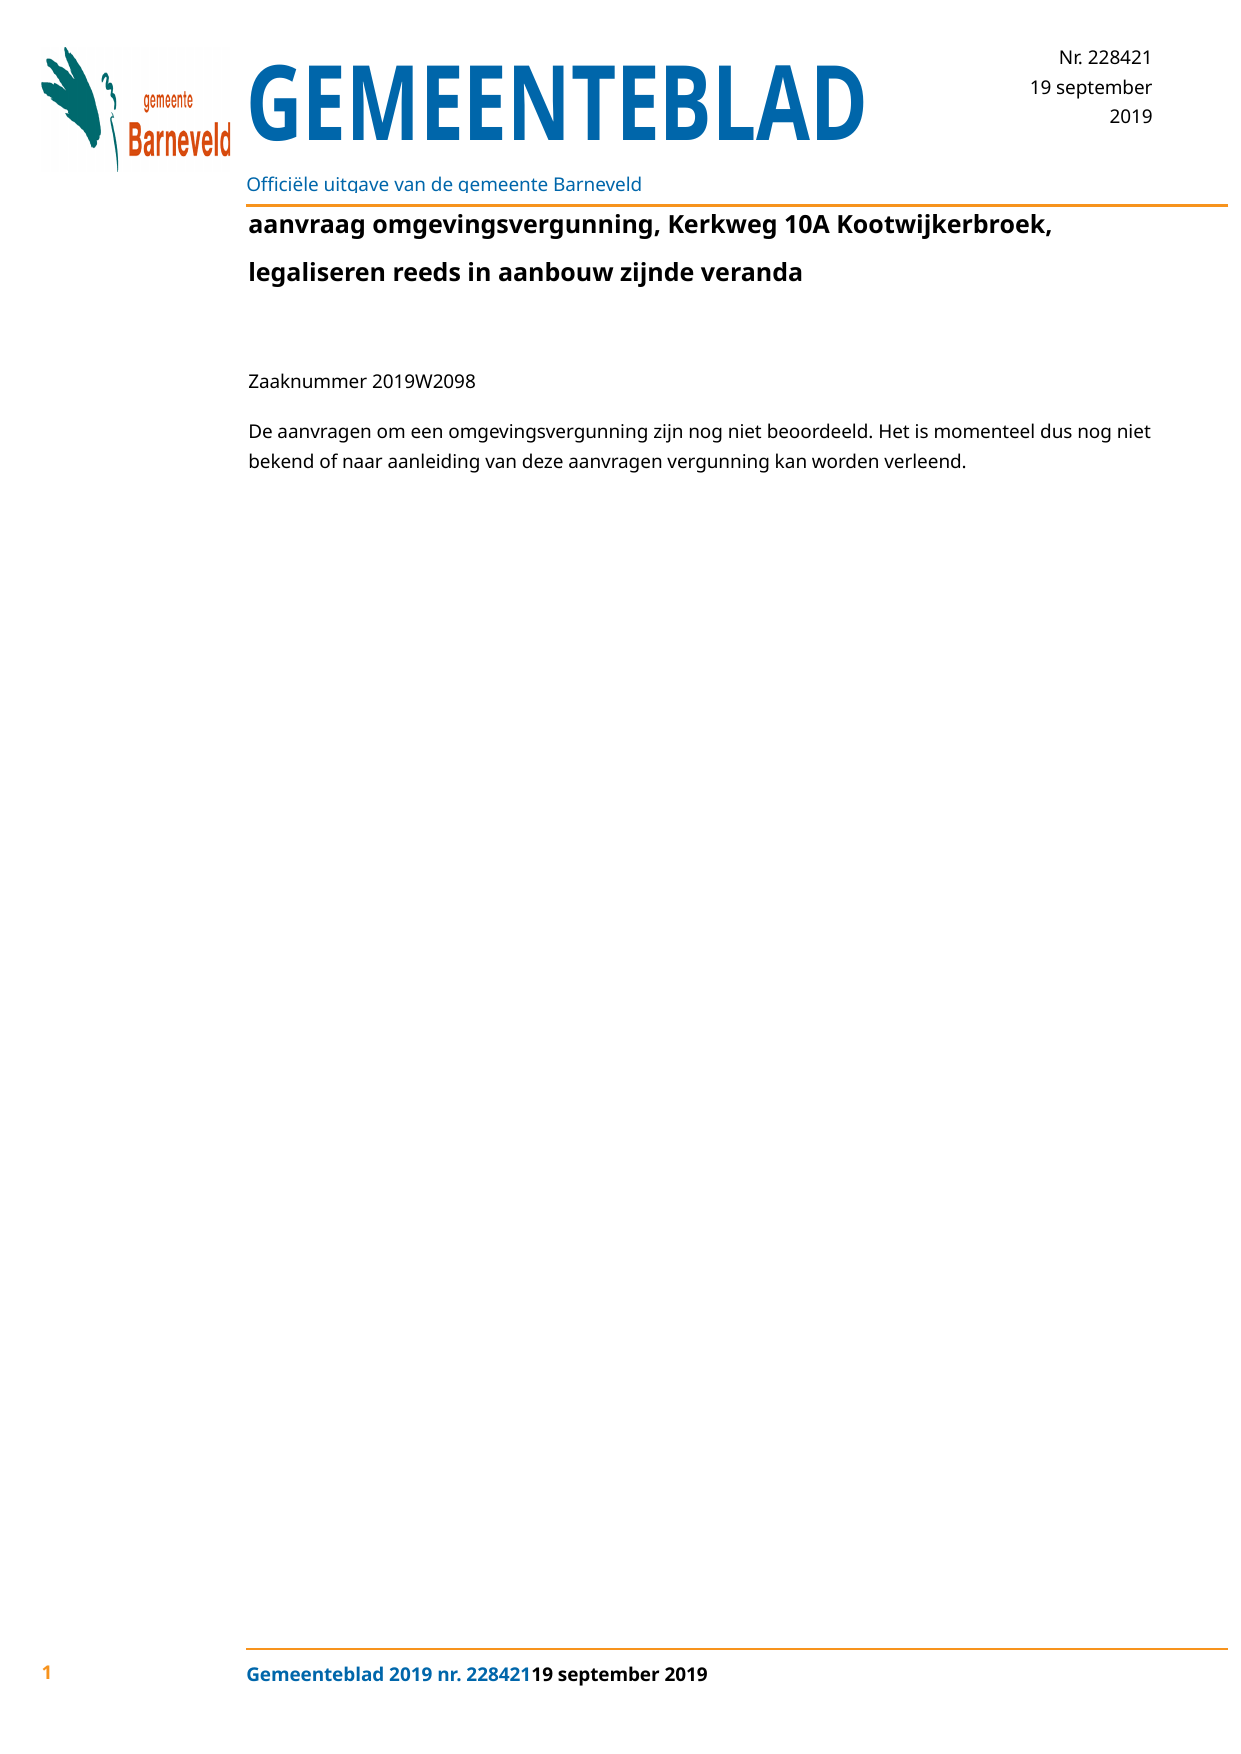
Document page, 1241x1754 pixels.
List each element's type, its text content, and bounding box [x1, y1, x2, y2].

text De aanvragen om een omgevingsvergunning zijn nog niet beoordeeld. Het is momenteel dus nog niet bekend of naar aanleiding van deze aanvragen vergunning kan worden verleend. [248, 419, 1152, 474]
text Zaaknummer 2019W2098 [248, 368, 1152, 394]
text aanvraag omgevingsvergunning, Kerkweg 10A Kootwijkerbroek, legaliseren reeds in aanbouw zijnde veranda [248, 207, 1152, 288]
picture [41, 47, 231, 172]
